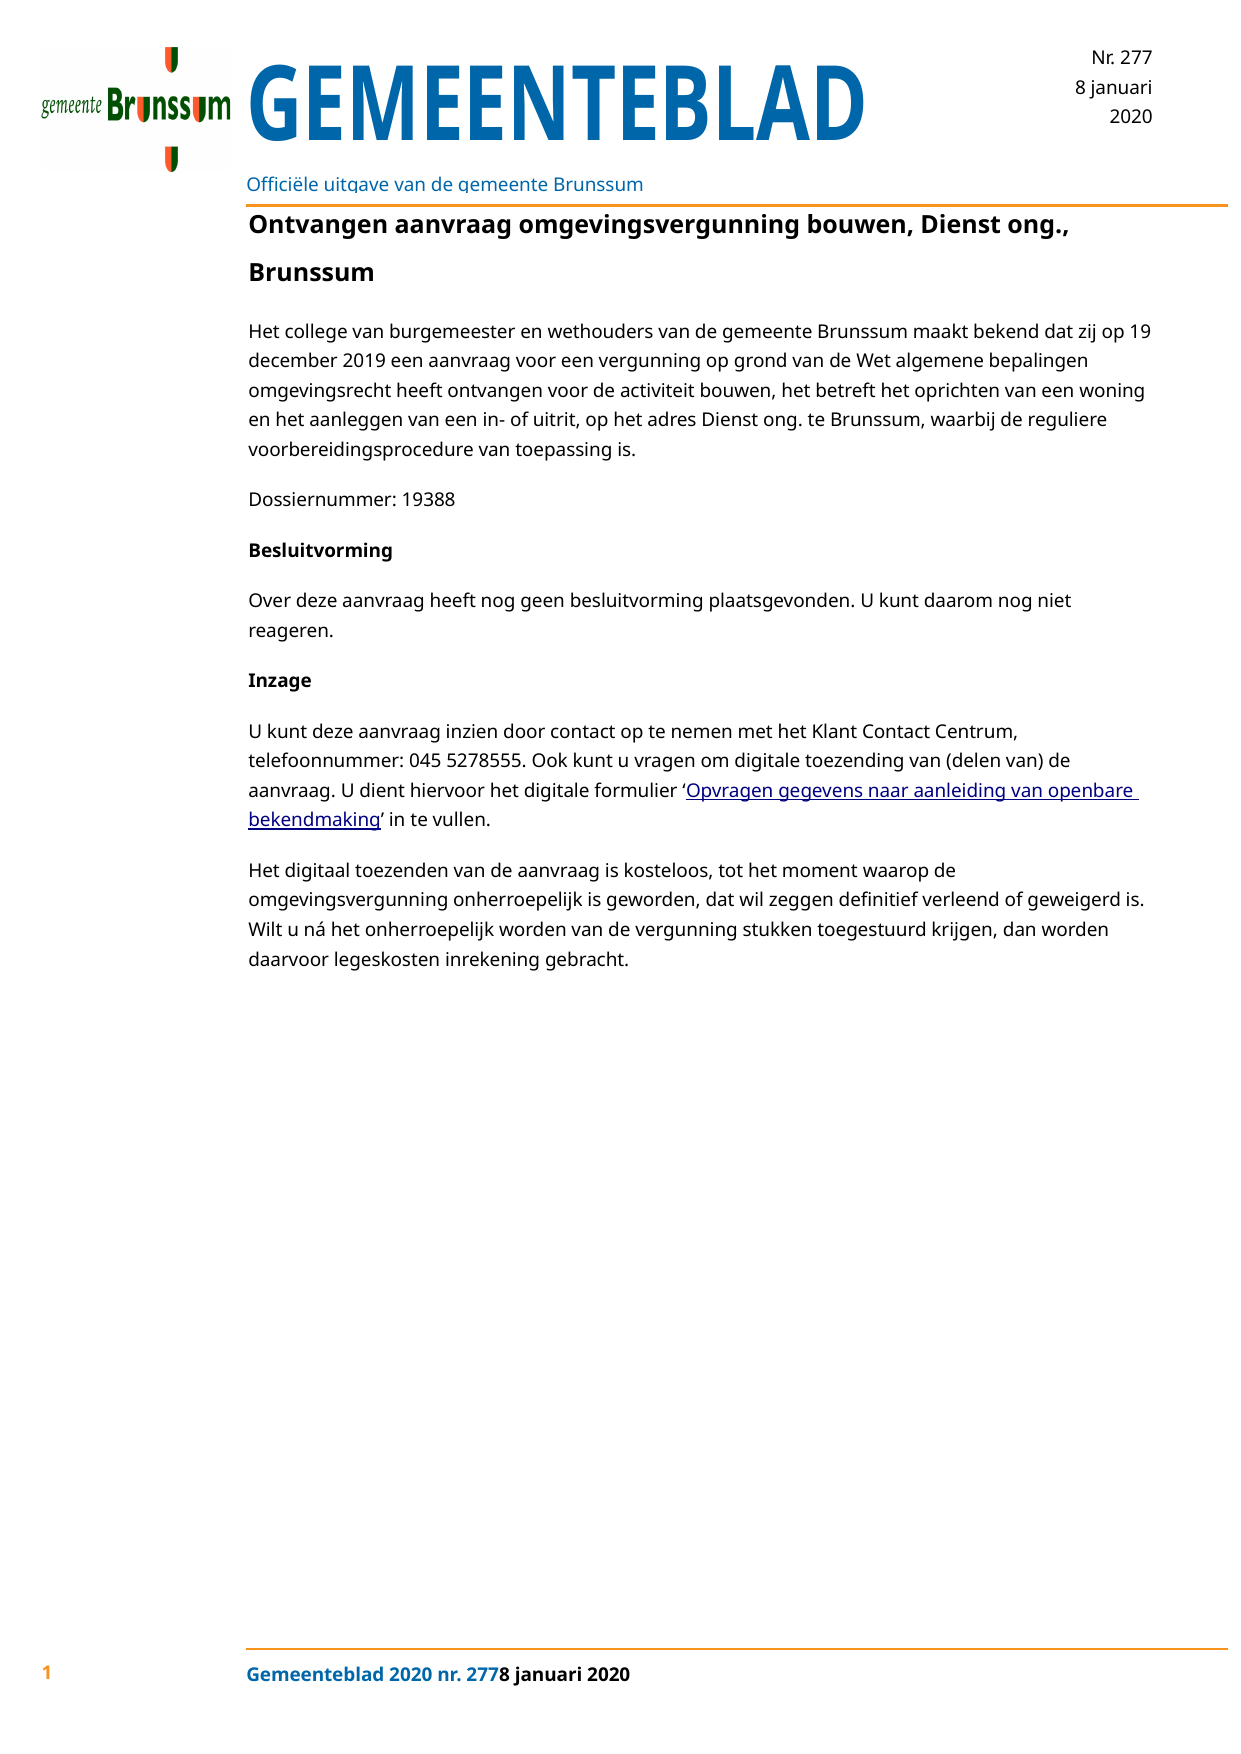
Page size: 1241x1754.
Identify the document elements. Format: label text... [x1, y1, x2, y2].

text Over deze aanvraag heeft nog geen besluitvorming plaatsgevonden. U kunt daarom nog niet reageren. [248, 587, 1152, 643]
text Ontvangen aanvraag omgevingsvergunning bouwen, Dienst ong., Brunssum [248, 207, 1152, 288]
text Inzage [248, 667, 1152, 693]
text Besluitvorming [248, 537, 1152, 563]
text U kunt deze aanvraag inzien door contact op te nemen met het Klant Contact Centrum, telefoonnummer: 045 5278555. Ook kunt u vragen om digitale toezending van (delen van) de aanvraag. U dient hiervoor het digitale formulier ‘Opvragen gegevens naar aanleiding van openbare bekendmaking’ in te vullen. [248, 718, 1152, 832]
text Het digitaal toezenden van de aanvraag is kosteloos, tot het moment waarop de omgevingsvergunning onherroepelijk is geworden, dat wil zeggen definitief verleend of geweigerd is. Wilt u ná het onherroepelijk worden van de vergunning stukken toegestuurd krijgen, dan worden daarvoor legeskosten inrekening gebracht. [248, 857, 1152, 972]
text Dossiernummer: 19388 [248, 487, 1152, 512]
text Het college van burgemeester en wethouders van de gemeente Brunssum maakt bekend dat zij op 19 december 2019 een aanvraag voor een vergunning op grond van de Wet algemene bepalingen omgevingsrecht heeft ontvangen voor de activiteit bouwen, het betreft het oprichten van een woning en het aanleggen van een in- of uitrit, op het adres Dienst ong. te Brunssum, waarbij de reguliere voorbereidingsprocedure van toepassing is. [248, 318, 1152, 462]
picture [41, 47, 231, 172]
